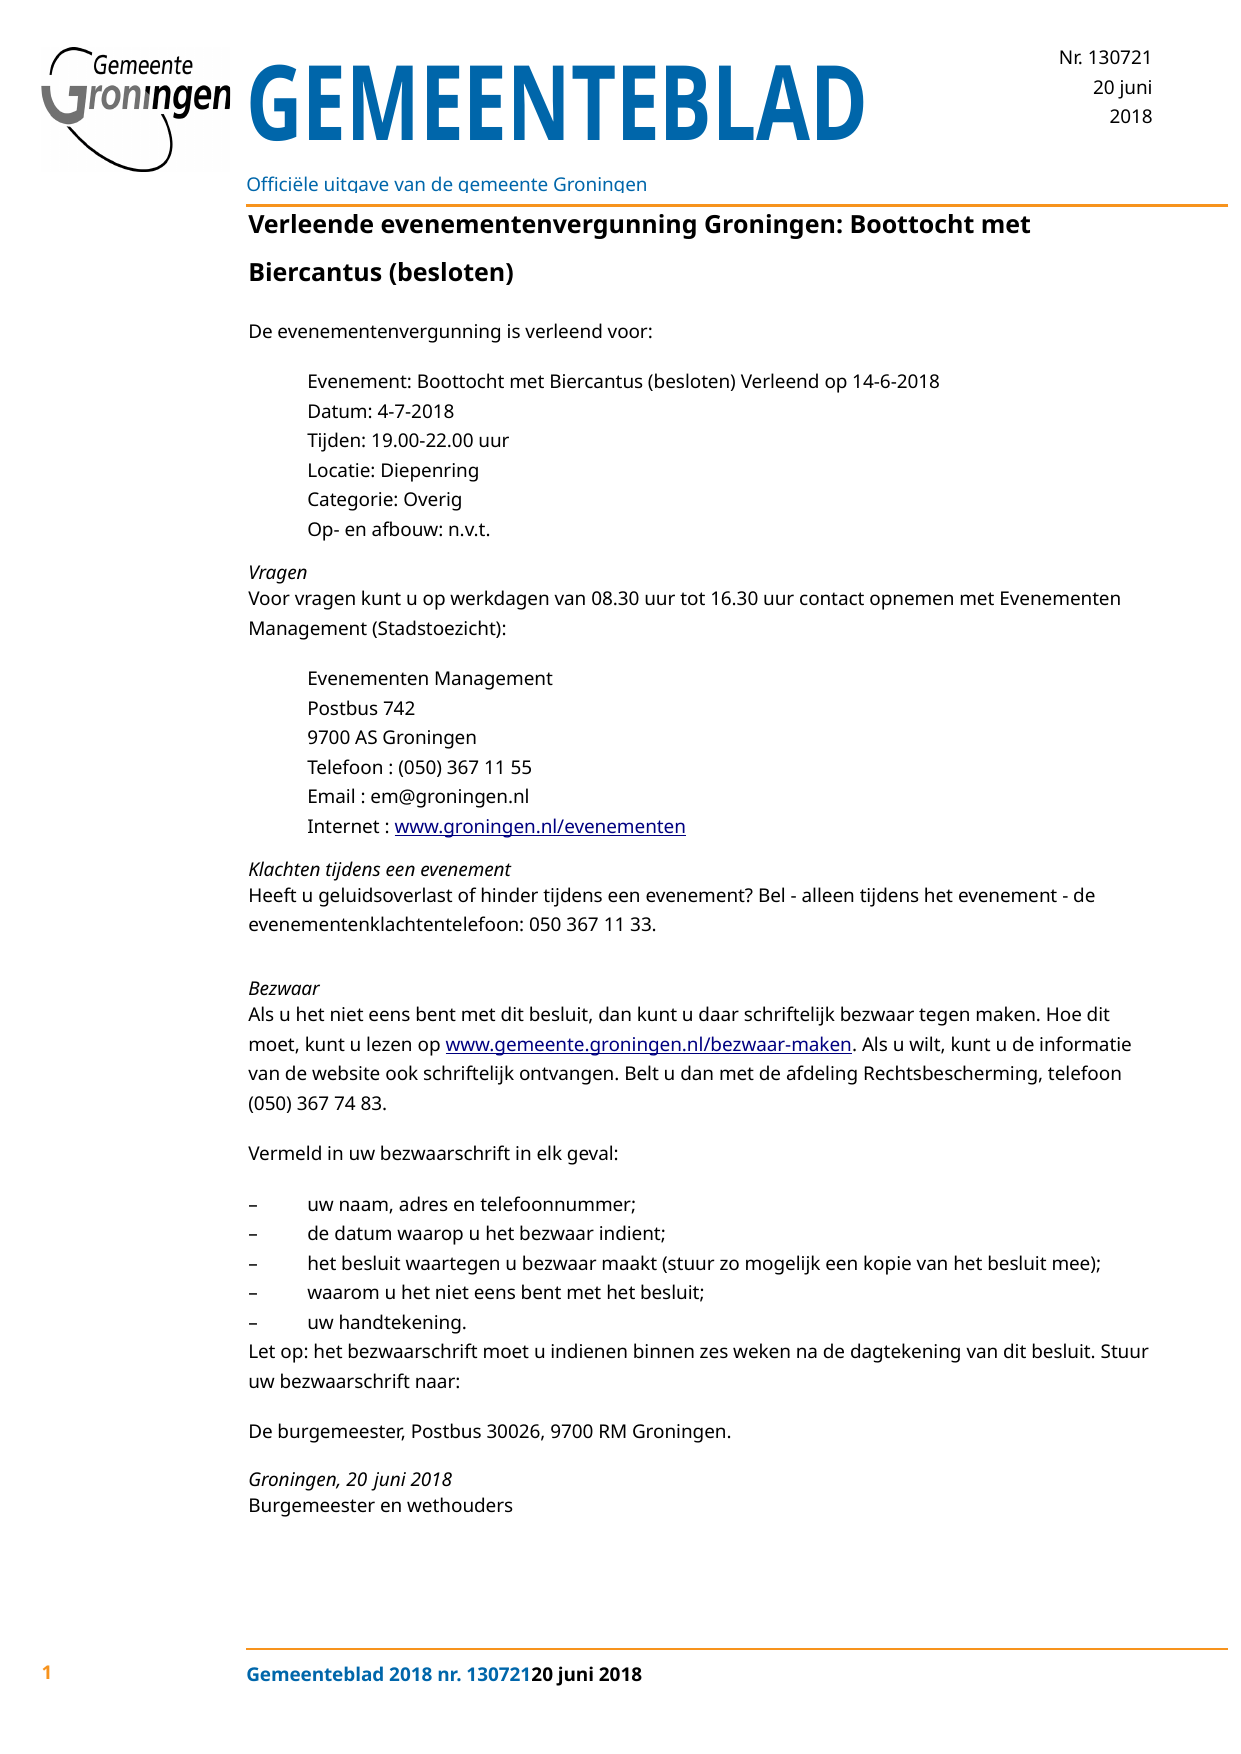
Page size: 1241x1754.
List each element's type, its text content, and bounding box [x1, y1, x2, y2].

list Evenementen Management [248, 665, 1152, 691]
text Heeft u geluidsoverlast of hinder tijdens een evenement? Bel - alleen tijdens het evenement - de evenementenklachtentelefoon: 050 367 11 33. [248, 882, 1152, 937]
list waarom u het niet eens bent met het besluit; [248, 1279, 1152, 1305]
picture [41, 47, 231, 172]
list Categorie: Overig [248, 487, 1152, 512]
list Locatie: Diepenring [248, 457, 1152, 483]
text Burgemeester en wethouders [248, 1492, 1152, 1518]
list Postbus 742 [248, 695, 1152, 720]
text Bezwaar [248, 975, 1152, 1001]
text Groningen, 20 juni 2018 [248, 1466, 1152, 1492]
list Evenement: Boottocht met Biercantus (besloten) Verleend op 14-6-2018 [248, 368, 1152, 394]
list de datum waarop u het bezwaar indient; [248, 1220, 1152, 1246]
list Email : em@groningen.nl [248, 783, 1152, 809]
list Tijden: 19.00-22.00 uur [248, 427, 1152, 453]
list Datum: 4-7-2018 [248, 398, 1152, 424]
list 9700 AS Groningen [248, 724, 1152, 750]
text Let op: het bezwaarschrift moet u indienen binnen zes weken na de dagtekening van dit besluit. Stuur uw bezwaarschrift naar: [248, 1339, 1152, 1394]
text Vermeld in uw bezwaarschrift in elk geval: [248, 1140, 1152, 1166]
list uw handtekening. [248, 1309, 1152, 1335]
text Voor vragen kunt u op werkdagen van 08.30 uur tot 16.30 uur contact opnemen met Evenementen Management (Stadstoezicht): [248, 585, 1152, 640]
text Verleende evenementenvergunning Groningen: Boottocht met Biercantus (besloten) [248, 207, 1152, 288]
text Vragen [248, 559, 1152, 585]
text De burgemeester, Postbus 30026, 9700 RM Groningen. [248, 1419, 1152, 1444]
list Internet : www.groningen.nl/evenementen [248, 813, 1152, 839]
text De evenementenvergunning is verleend voor: [248, 318, 1152, 344]
list Op- en afbouw: n.v.t. [248, 516, 1152, 542]
list uw naam, adres en telefoonnummer; [248, 1191, 1152, 1216]
text Klachten tijdens een evenement [248, 856, 1152, 882]
list het besluit waartegen u bezwaar maakt (stuur zo mogelijk een kopie van het besluit mee); [248, 1250, 1152, 1276]
text Als u het niet eens bent met dit besluit, dan kunt u daar schriftelijk bezwaar tegen maken. Hoe dit moet, kunt u lezen op www.gemeente.groningen.nl/bezwaar-maken. Als u wilt, kunt u de informatie van de website ook schriftelijk ontvangen. Belt u dan met de afdeling Rechtsbescherming, telefoon (050) 367 74 83. [248, 1001, 1152, 1116]
list Telefoon : (050) 367 11 55 [248, 754, 1152, 779]
